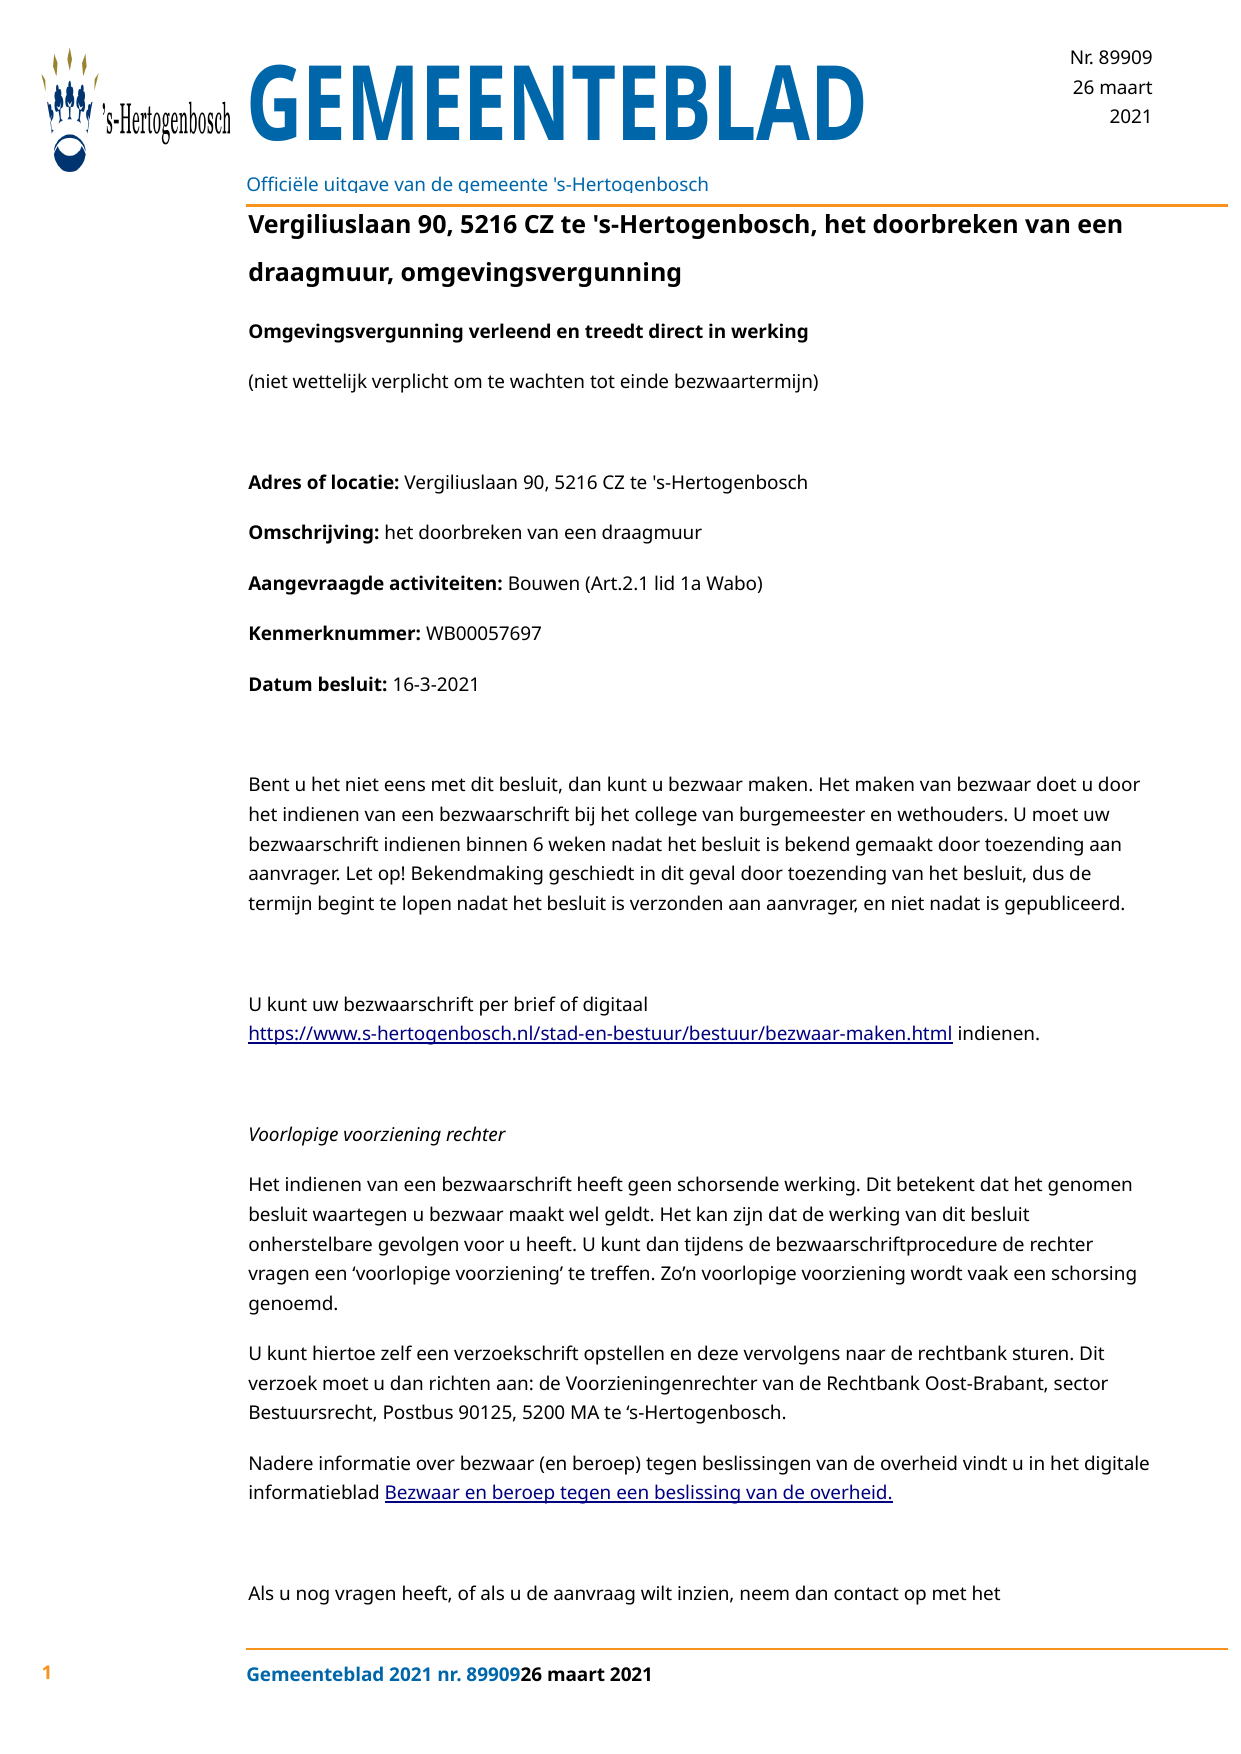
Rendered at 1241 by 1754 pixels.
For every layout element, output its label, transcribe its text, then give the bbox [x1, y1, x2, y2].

text Voorlopige voorziening rechter [248, 1121, 1152, 1147]
text Kenmerknummer: WB00057697 [248, 620, 1152, 646]
text Omschrijving: het doorbreken van een draagmuur [248, 519, 1152, 545]
text Vergiliuslaan 90, 5216 CZ te 's-Hertogenbosch, het doorbreken van een draagmuur, omgevingsvergunning [248, 207, 1152, 288]
text Nadere informatie over bezwaar (en beroep) tegen beslissingen van de overheid vindt u in het digitale informatieblad Bezwaar en beroep tegen een beslissing van de overheid. [248, 1450, 1152, 1505]
text Adres of locatie: Vergiliuslaan 90, 5216 CZ te 's-Hertogenbosch [248, 469, 1152, 495]
text Bent u het niet eens met dit besluit, dan kunt u bezwaar maken. Het maken van bezwaar doet u door het indienen van een bezwaarschrift bij het college van burgemeester en wethouders. U moet uw bezwaarschrift indienen binnen 6 weken nadat het besluit is bekend gemaakt door toezending aan aanvrager. Let op! Bekendmaking geschiedt in dit geval door toezending van het besluit, dus de termijn begint te lopen nadat het besluit is verzonden aan aanvrager, en niet nadat is gepubliceerd. [248, 772, 1152, 916]
text Datum besluit: 16-3-2021 [248, 671, 1152, 697]
text Aangevraagde activiteiten: Bouwen (Art.2.1 lid 1a Wabo) [248, 570, 1152, 596]
text U kunt hiertoe zelf een verzoekschrift opstellen en deze vervolgens naar de rechtbank sturen. Dit verzoek moet u dan richten aan: de Voorzieningenrechter van de Rechtbank Oost-Brabant, sector Bestuursrecht, Postbus 90125, 5200 MA te ‘s-Hertogenbosch. [248, 1340, 1152, 1425]
text Het indienen van een bezwaarschrift heeft geen schorsende werking. Dit betekent dat het genomen besluit waartegen u bezwaar maakt wel geldt. Het kan zijn dat de werking van dit besluit onherstelbare gevolgen voor u heeft. U kunt dan tijdens de bezwaarschriftprocedure de rechter vragen een ‘voorlopige voorziening’ te treffen. Zo’n voorlopige voorziening wordt vaak een schorsing genoemd. [248, 1172, 1152, 1316]
text Omgevingsvergunning verleend en treedt direct in werking [248, 318, 1152, 344]
picture [41, 47, 231, 172]
text U kunt uw bezwaarschrift per brief of digitaal https://www.s-hertogenbosch.nl/stad-en-bestuur/bestuur/bezwaar-maken.html indienen. [248, 991, 1152, 1046]
text Als u nog vragen heeft, of als u de aanvraag wilt inzien, neem dan contact op met het [248, 1580, 1152, 1606]
text (niet wettelijk verplicht om te wachten tot einde bezwaartermijn) [248, 368, 1152, 394]
